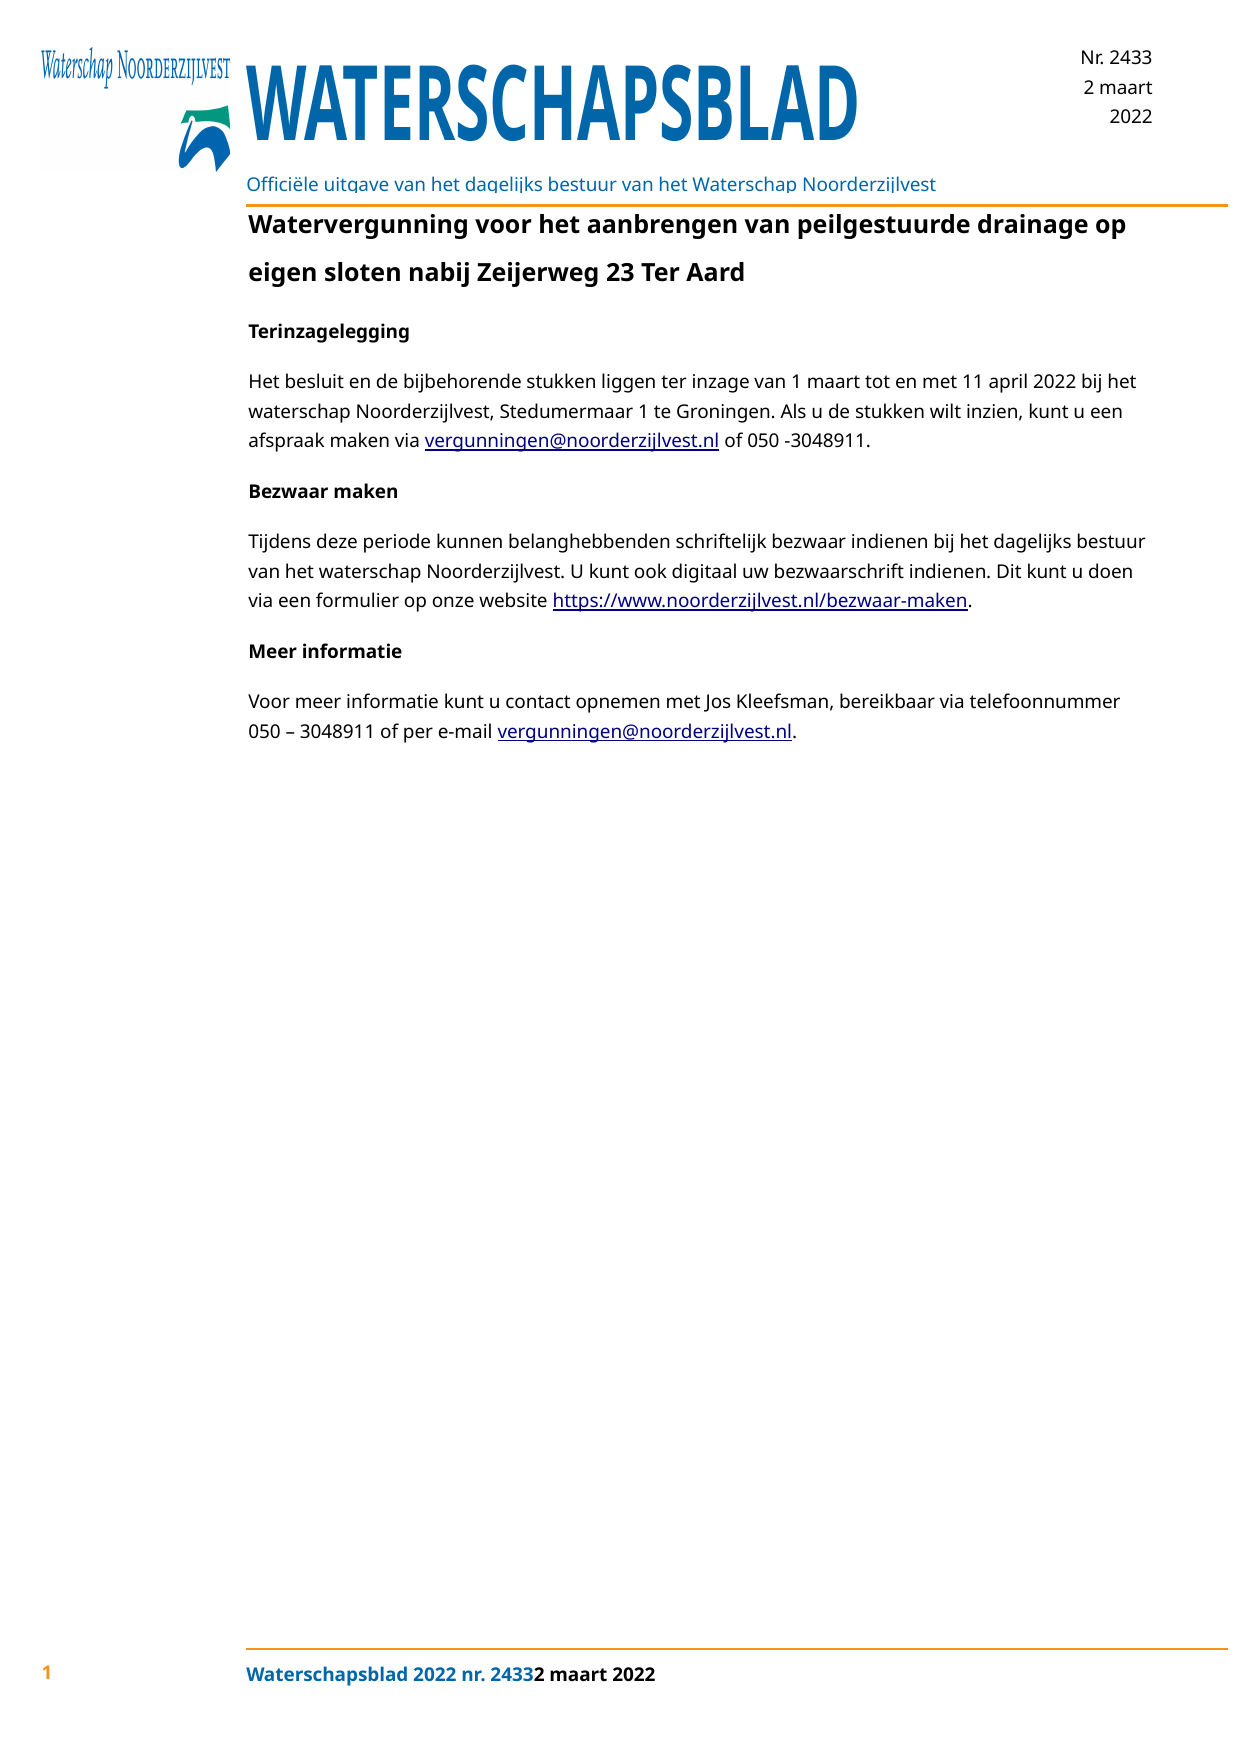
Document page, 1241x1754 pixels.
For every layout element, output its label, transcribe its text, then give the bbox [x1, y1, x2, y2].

text Voor meer informatie kunt u contact opnemen met Jos Kleefsman, bereikbaar via telefoonnummer 050 – 3048911 of per e-mail vergunningen@noorderzijlvest.nl. [248, 688, 1152, 744]
text Terinzagelegging [248, 318, 1152, 344]
picture [41, 47, 231, 172]
text Meer informatie [248, 638, 1152, 664]
text Het besluit en de bijbehorende stukken liggen ter inzage van 1 maart tot en met 11 april 2022 bij het waterschap Noorderzijlvest, Stedumermaar 1 te Groningen. Als u de stukken wilt inzien, kunt u een afspraak maken via vergunningen@noorderzijlvest.nl of 050 -3048911. [248, 368, 1152, 453]
text Bezwaar maken [248, 478, 1152, 504]
text Watervergunning voor het aanbrengen van peilgestuurde drainage op eigen sloten nabij Zeijerweg 23 Ter Aard [248, 207, 1152, 288]
text Tijdens deze periode kunnen belanghebbenden schriftelijk bezwaar indienen bij het dagelijks bestuur van het waterschap Noorderzijlvest. U kunt ook digitaal uw bezwaarschrift indienen. Dit kunt u doen via een formulier op onze website https://www.noorderzijlvest.nl/bezwaar-maken. [248, 528, 1152, 613]
